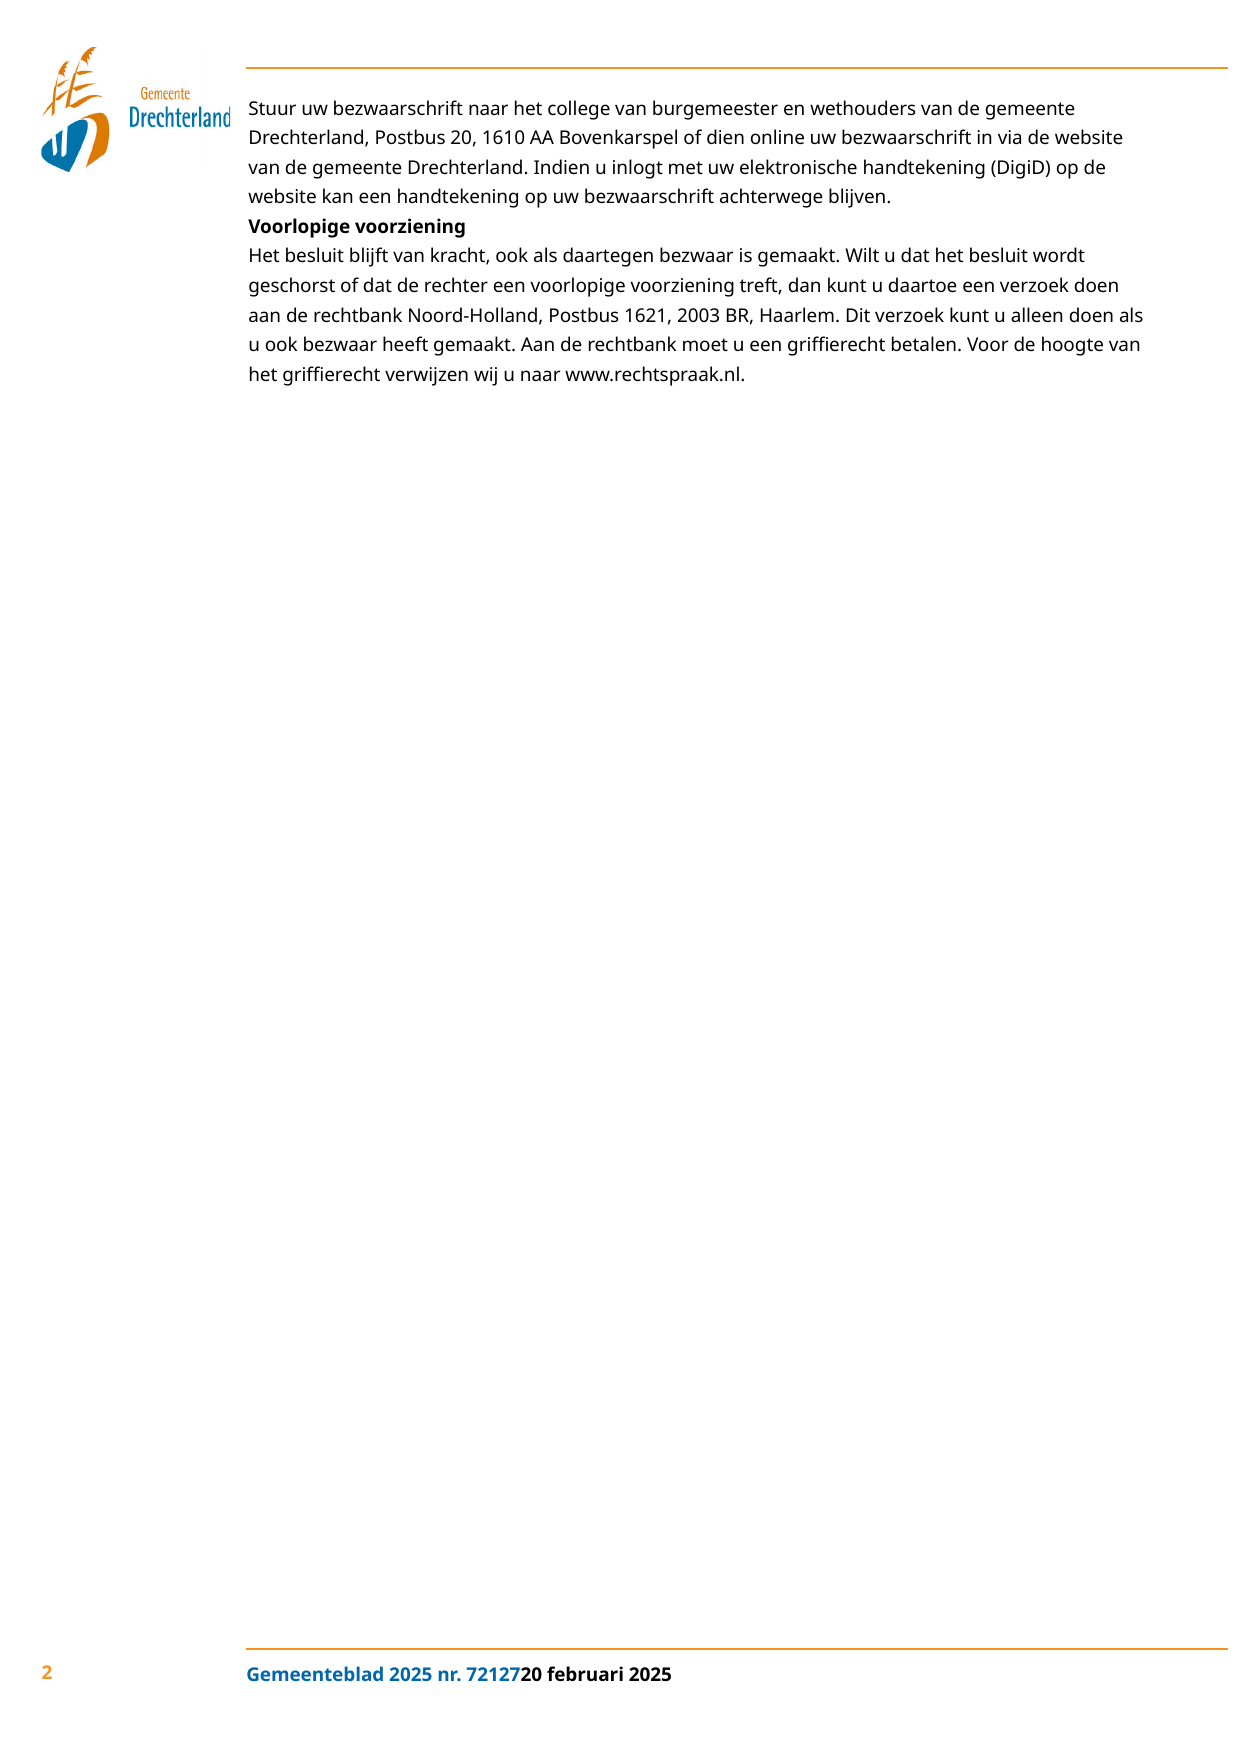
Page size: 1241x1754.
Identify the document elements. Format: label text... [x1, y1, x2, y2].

text Het besluit blijft van kracht, ook als daartegen bezwaar is gemaakt. Wilt u dat het besluit wordt geschorst of dat de rechter een voorlopige voorziening treft, dan kunt u daartoe een verzoek doen aan de rechtbank Noord-Holland, Postbus 1621, 2003 BR, Haarlem. Dit verzoek kunt u alleen doen als u ook bezwaar heeft gemaakt. Aan de rechtbank moet u een griffierecht betalen. Voor de hoogte van het griffierecht verwijzen wij u naar www.rechtspraak.nl. [248, 243, 1152, 387]
picture [41, 47, 231, 172]
picture [41, 158, 64, 172]
picture [226, 115, 231, 124]
text Voorlopige voorziening [248, 213, 1152, 239]
text Stuur uw bezwaarschrift naar het college van burgemeester en wethouders van de gemeente Drechterland, Postbus 20, 1610 AA Bovenkarspel of dien online uw bezwaarschrift in via de website van de gemeente Drechterland. Indien u inlogt met uw elektronische handtekening (DigiD) op de website kan een handtekening op uw bezwaarschrift achterwege blijven. [248, 95, 1152, 209]
